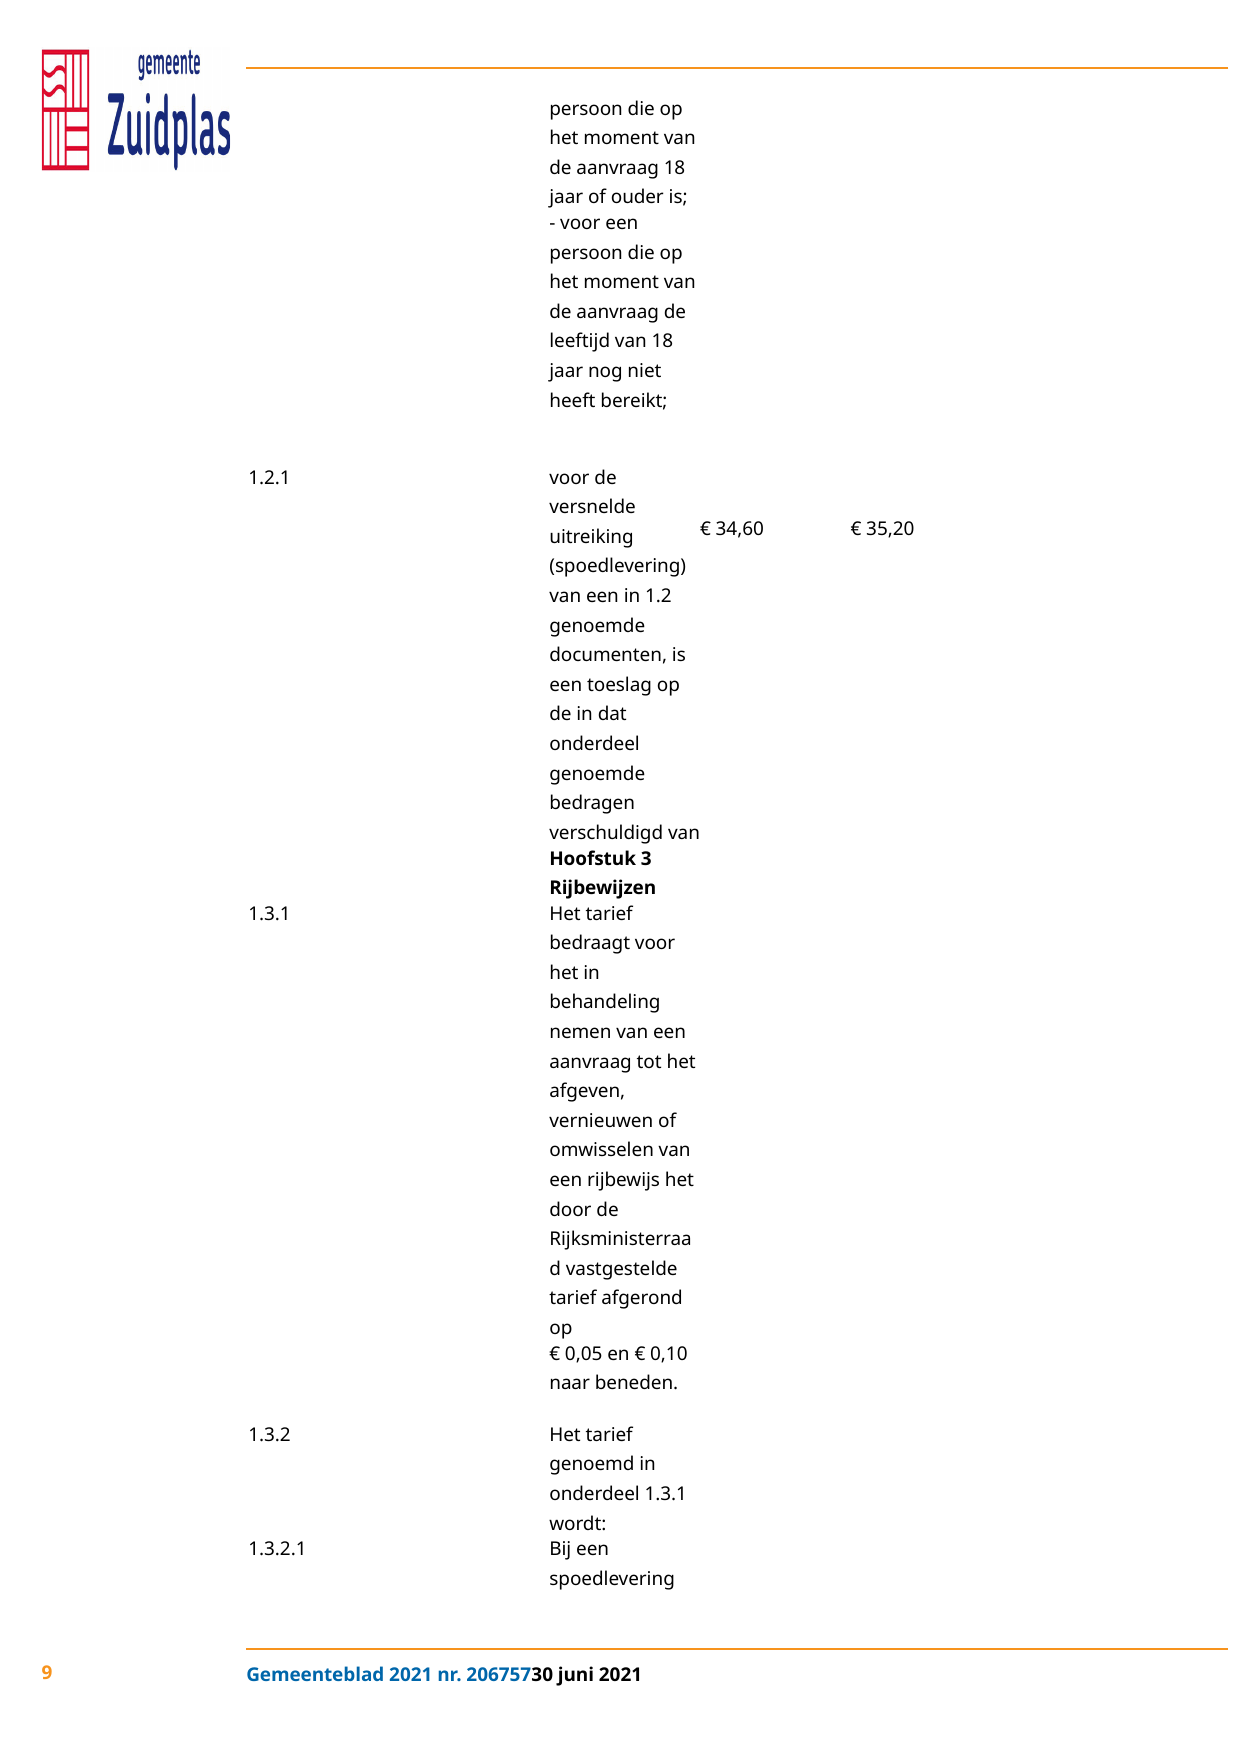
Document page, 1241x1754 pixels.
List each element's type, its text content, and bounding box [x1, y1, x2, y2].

table_cell [850, 900, 1001, 1421]
table_cell [850, 95, 1001, 209]
table_cell [850, 438, 1001, 464]
table_cell [700, 464, 850, 490]
table_cell [700, 490, 850, 515]
table_cell [549, 438, 700, 464]
table_cell [700, 413, 850, 438]
table_cell [700, 209, 850, 412]
table_cell [248, 95, 549, 464]
table_cell [700, 845, 850, 900]
table_cell 1.3.1 [248, 900, 549, 1421]
table_cell [700, 1421, 850, 1535]
table_cell 1.3.2.1 [248, 1535, 549, 1591]
table_cell [248, 845, 549, 900]
table_cell - voor een persoon die op het moment van de aanvraag de leeftijd van 18 jaar nog niet heeft bereikt; [549, 209, 700, 412]
table_cell persoon die op het moment van de aanvraag 18 jaar of ouder is; [549, 95, 700, 209]
picture [41, 47, 231, 172]
table_cell € 0,05 en € 0,10 naar beneden. [549, 1340, 700, 1395]
table_cell [549, 413, 700, 438]
table_cell [850, 490, 1001, 515]
table_cell Bij een spoedlevering [549, 1535, 700, 1591]
table_cell [700, 900, 850, 1421]
table_cell € 34,60 [700, 515, 850, 845]
table_cell voor de versnelde uitreiking (spoedlevering) van een in 1.2 genoemde documenten, is een toeslag op de in dat onderdeel genoemde bedragen verschuldigd van [549, 464, 700, 845]
table_cell [850, 845, 1001, 900]
table_cell [850, 209, 1001, 412]
table_cell [700, 438, 850, 464]
table_cell Het tarief bedraagt voor het in behandeling nemen van een aanvraag tot het afgeven, vernieuwen of omwisselen van een rijbewijs het door de Rijksministerraad vastgestelde tarief afgerond op [549, 900, 700, 1340]
table_cell 1.2.1 [248, 464, 549, 845]
table_cell [700, 1535, 850, 1591]
table_cell [850, 464, 1001, 490]
table_cell Het tarief genoemd in onderdeel 1.3.1 wordt: [549, 1421, 700, 1535]
table_cell [850, 1535, 1001, 1591]
table_cell Hoofstuk 3 Rijbewijzen [549, 845, 700, 900]
table_cell 1.3.2 [248, 1421, 549, 1535]
table_cell [850, 413, 1001, 438]
table_cell [700, 95, 850, 209]
table_cell [850, 1421, 1001, 1535]
table_cell € 35,20 [850, 515, 1001, 845]
table_cell [549, 1395, 700, 1421]
